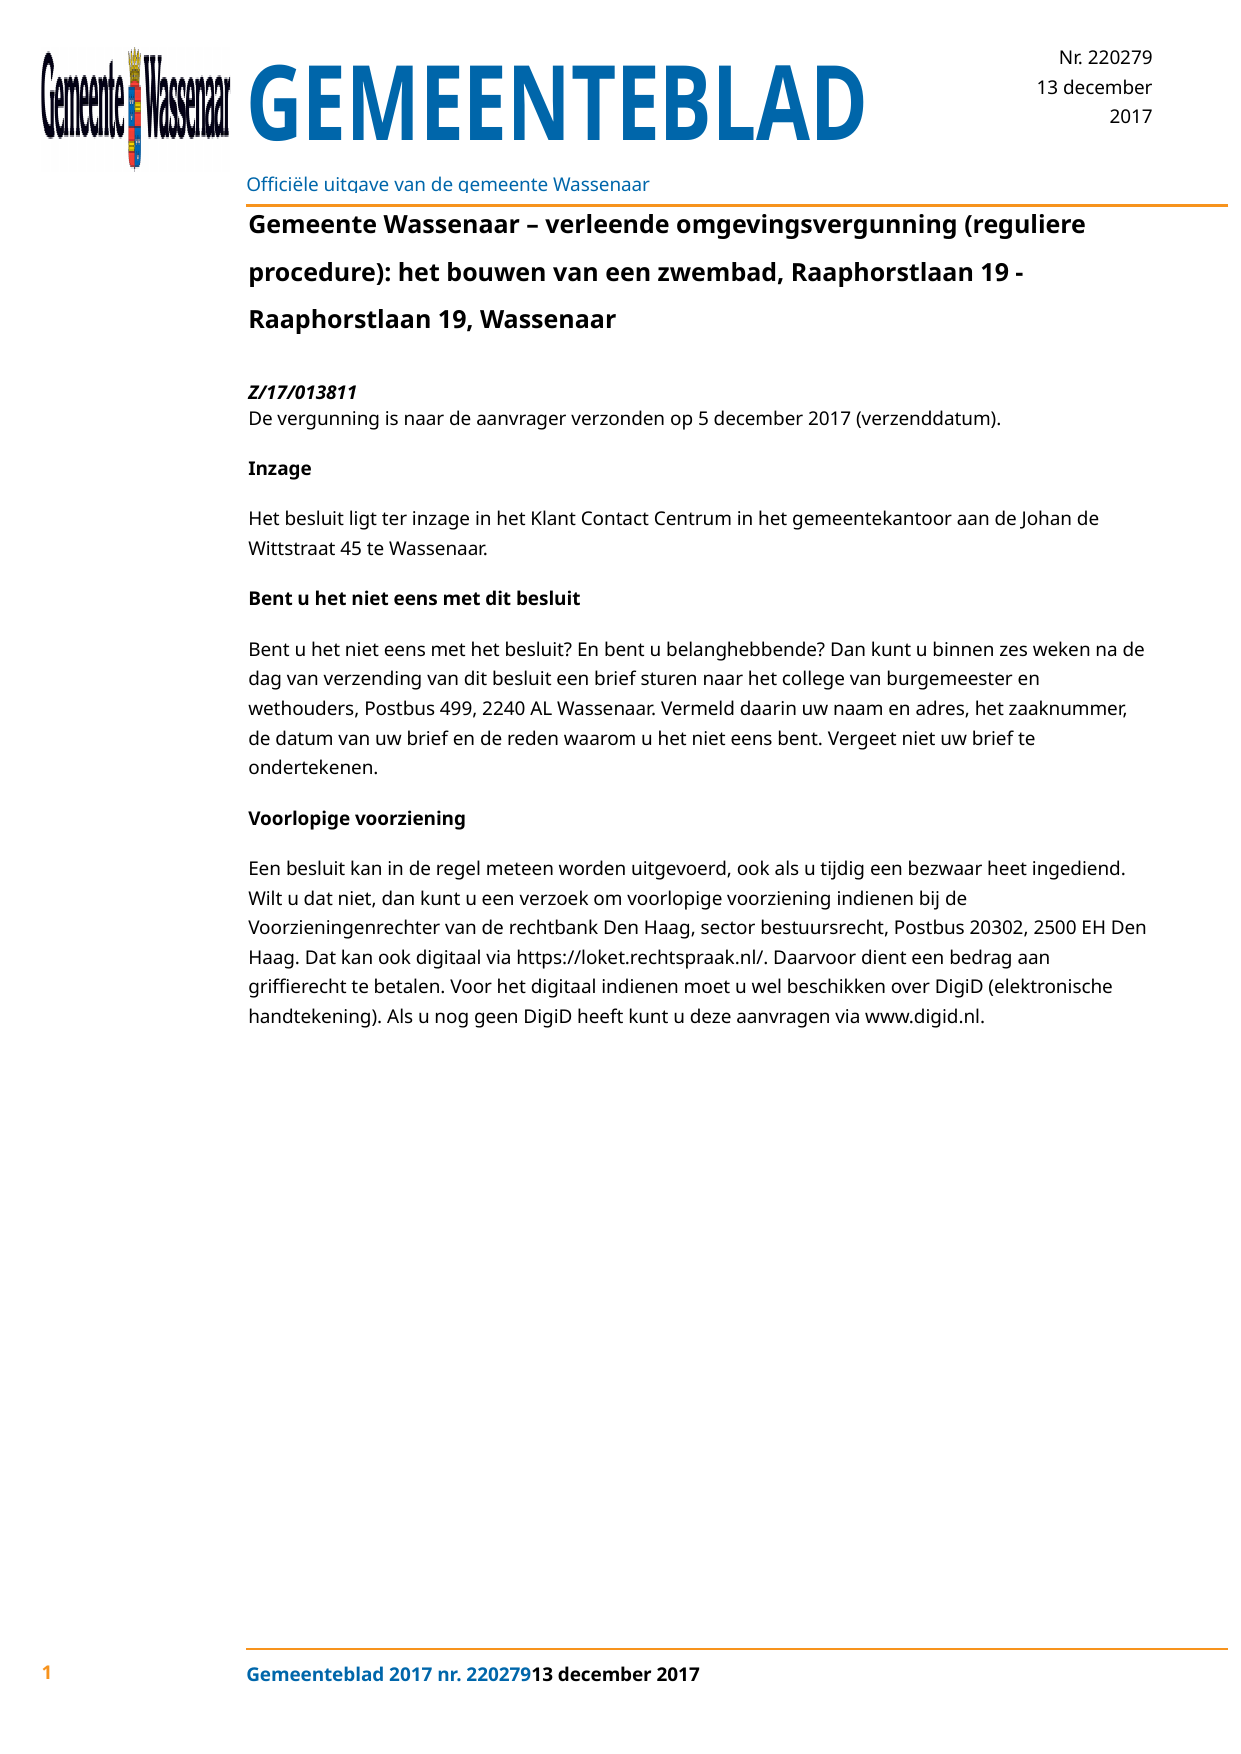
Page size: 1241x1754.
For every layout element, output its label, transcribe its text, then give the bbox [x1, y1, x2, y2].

text Gemeente Wassenaar – verleende omgevingsvergunning (reguliere procedure): het bouwen van een zwembad, Raaphorstlaan 19 - Raaphorstlaan 19, Wassenaar [248, 207, 1152, 336]
text Een besluit kan in de regel meteen worden uitgevoerd, ook als u tijdig een bezwaar heet ingediend. Wilt u dat niet, dan kunt u een verzoek om voorlopige voorziening indienen bij de Voorzieningenrechter van de rechtbank Den Haag, sector bestuursrecht, Postbus 20302, 2500 EH Den Haag. Dat kan ook digitaal via https://loket.rechtspraak.nl/. Daarvoor dient een bedrag aan griffierecht te betalen. Voor het digitaal indienen moet u wel beschikken over DigiD (elektronische handtekening). Als u nog geen DigiD heeft kunt u deze aanvragen via www.digid.nl. [248, 855, 1152, 1029]
text Bent u het niet eens met dit besluit [248, 586, 1152, 611]
text Bent u het niet eens met het besluit? En bent u belanghebbende? Dan kunt u binnen zes weken na de dag van verzending van dit besluit een brief sturen naar het college van burgemeester en wethouders, Postbus 499, 2240 AL Wassenaar. Vermeld daarin uw naam en adres, het zaaknummer, de datum van uw brief en de reden waarom u het niet eens bent. Vergeet niet uw brief te ondertekenen. [248, 636, 1152, 780]
text De vergunning is naar de aanvrager verzonden op 5 december 2017 (verzenddatum). [248, 405, 1152, 431]
text Het besluit ligt ter inzage in het Klant Contact Centrum in het gemeentekantoor aan de Johan de Wittstraat 45 te Wassenaar. [248, 506, 1152, 561]
picture [41, 47, 231, 172]
text Inzage [248, 455, 1152, 481]
text Z/17/013811 [248, 379, 1152, 405]
text Voorlopige voorziening [248, 805, 1152, 831]
